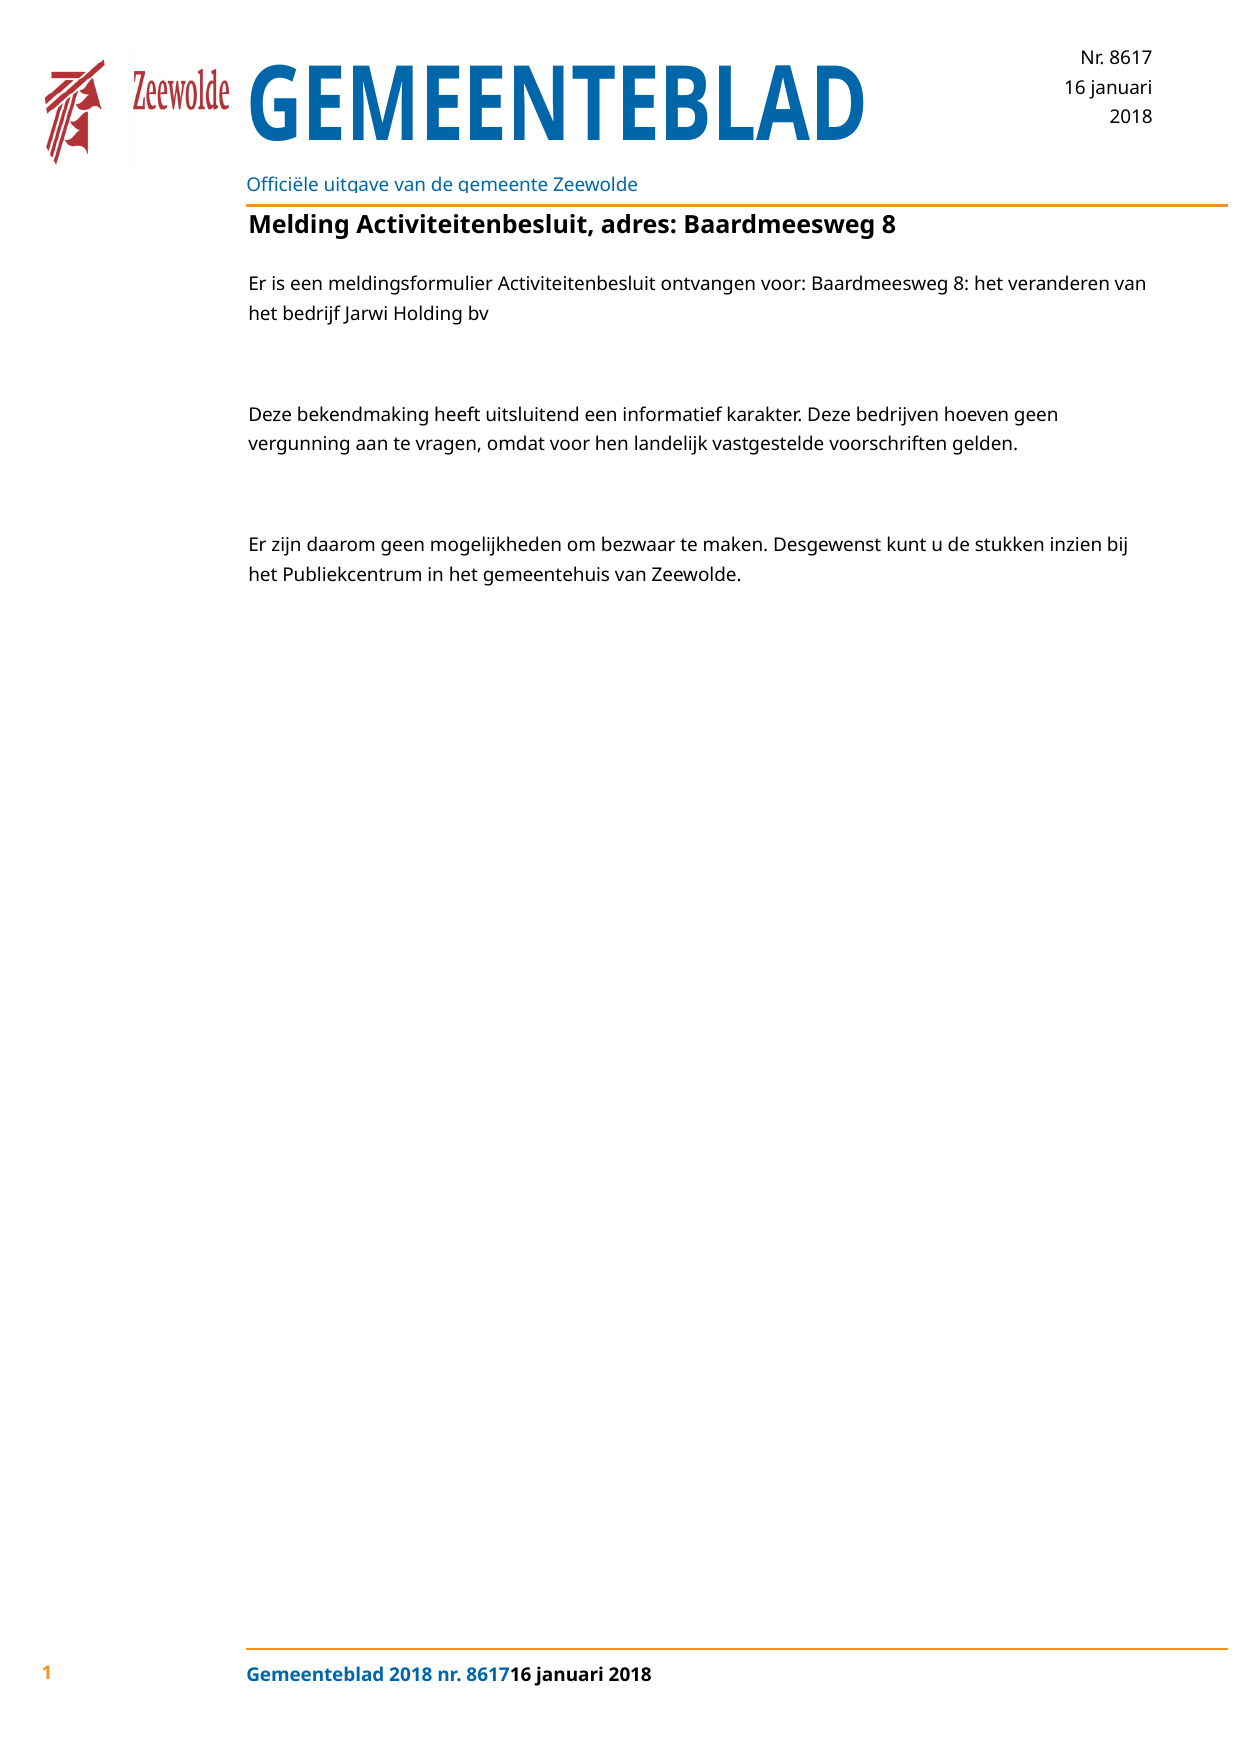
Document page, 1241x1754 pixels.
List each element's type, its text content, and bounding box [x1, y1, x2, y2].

text Er zijn daarom geen mogelijkheden om bezwaar te maken. Desgewenst kunt u de stukken inzien bij het Publiekcentrum in het gemeentehuis van Zeewolde. [248, 531, 1152, 586]
text Melding Activiteitenbesluit, adres: Baardmeesweg 8 [248, 207, 1152, 241]
picture [41, 47, 231, 172]
text Deze bekendmaking heeft uitsluitend een informatief karakter. Deze bedrijven hoeven geen vergunning aan te vragen, omdat voor hen landelijk vastgestelde voorschriften gelden. [248, 401, 1152, 456]
text Er is een meldingsformulier Activiteitenbesluit ontvangen voor: Baardmeesweg 8: het veranderen van het bedrijf Jarwi Holding bv [248, 270, 1152, 326]
